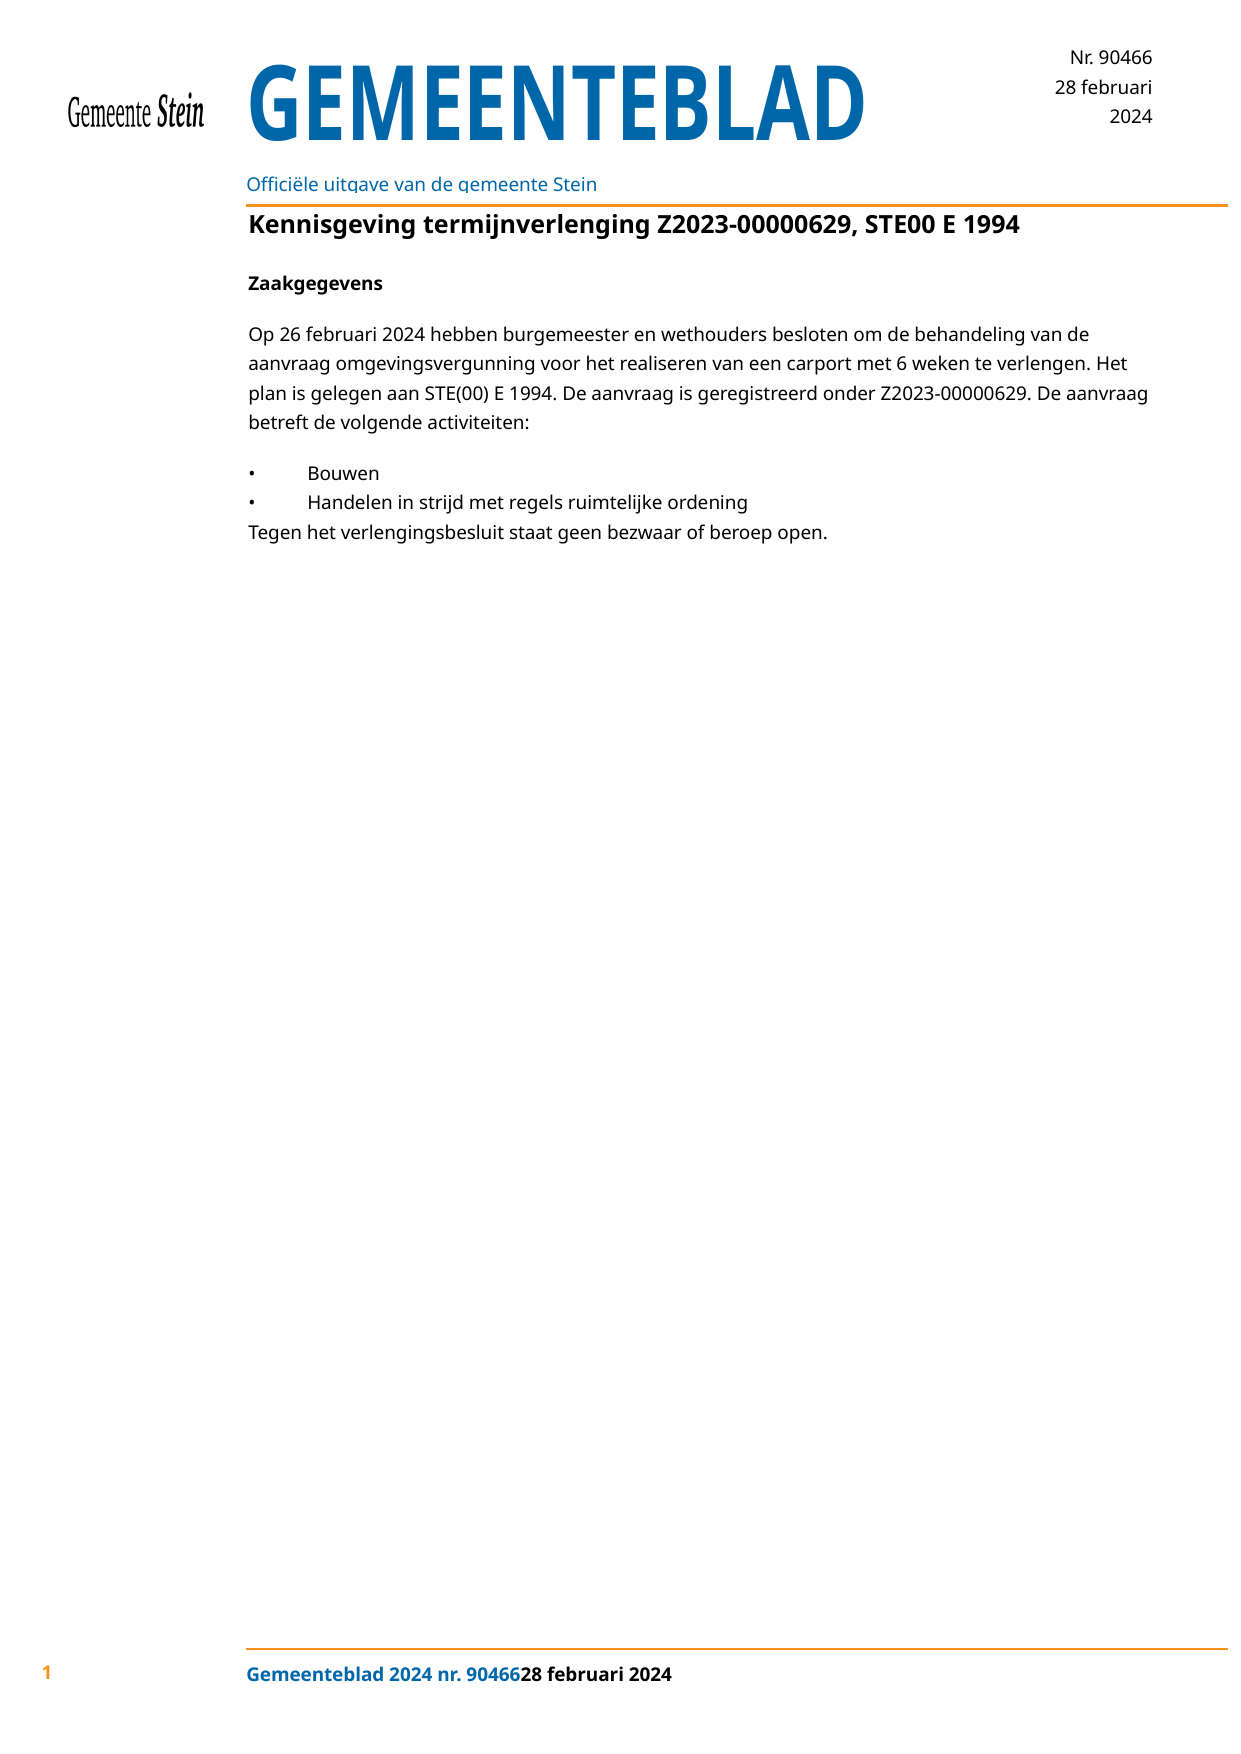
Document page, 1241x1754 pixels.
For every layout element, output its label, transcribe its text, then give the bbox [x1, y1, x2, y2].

text Zaakgegevens [248, 270, 1152, 296]
list Handelen in strijd met regels ruimtelijke ordening [248, 489, 1152, 515]
text Tegen het verlengingsbesluit staat geen bezwaar of beroep open. [248, 519, 1152, 545]
picture [41, 47, 231, 172]
text Op 26 februari 2024 hebben burgemeester en wethouders besloten om de behandeling van de aanvraag omgevingsvergunning voor het realiseren van een carport met 6 weken te verlengen. Het plan is gelegen aan STE(00) E 1994. De aanvraag is geregistreerd onder Z2023-00000629. De aanvraag betreft de volgende activiteiten: [248, 321, 1152, 435]
text Kennisgeving termijnverlenging Z2023-00000629, STE00 E 1994 [248, 207, 1152, 241]
list Bouwen [248, 460, 1152, 486]
